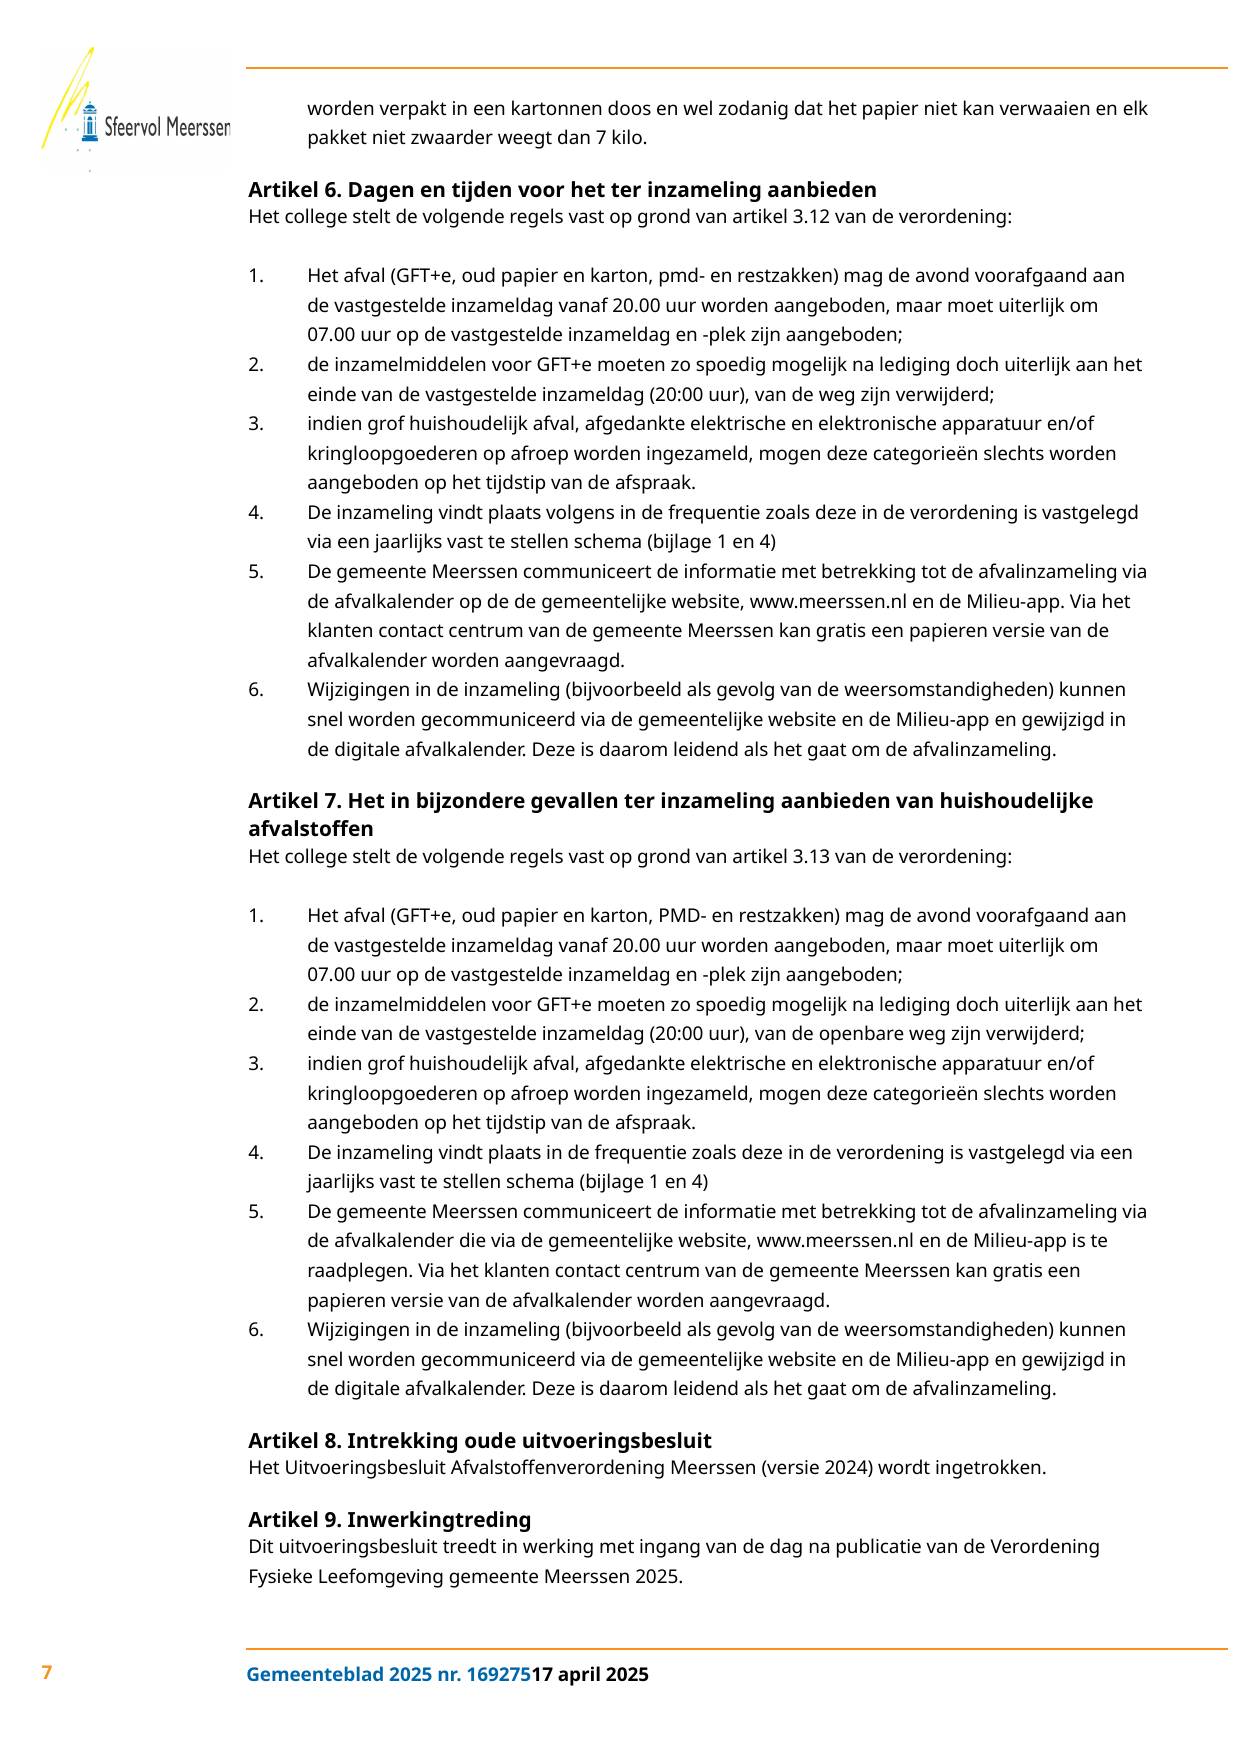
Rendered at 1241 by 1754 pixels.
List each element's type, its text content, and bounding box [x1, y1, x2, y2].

list Het afval (GFT+e, oud papier en karton, pmd- en restzakken) mag de avond voorafgaand aan de vastgestelde inzameldag vanaf 20.00 uur worden aangeboden, maar moet uiterlijk om 07.00 uur op de vastgestelde inzameldag en -plek zijn aangeboden; [248, 262, 1152, 347]
text Dit uitvoeringsbesluit treedt in werking met ingang van de dag na publicatie van de Verordening Fysieke Leefomgeving gemeente Meerssen 2025. [248, 1533, 1152, 1588]
list De inzameling vindt plaats volgens in de frequentie zoals deze in de verordening is vastgelegd via een jaarlijks vast te stellen schema (bijlage 1 en 4) [248, 499, 1152, 554]
list de inzamelmiddelen voor GFT+e moeten zo spoedig mogelijk na lediging doch uiterlijk aan het einde van de vastgestelde inzameldag (20:00 uur), van de weg zijn verwijderd; [248, 351, 1152, 406]
list De gemeente Meerssen communiceert de informatie met betrekking tot de afvalinzameling via de afvalkalender op de de gemeentelijke website, www.meerssen.nl en de Milieu-app. Via het klanten contact centrum van de gemeente Meerssen kan gratis een papieren versie van de afvalkalender worden aangevraagd. [248, 558, 1152, 673]
text Het college stelt de volgende regels vast op grond van artikel 3.12 van de verordening: [248, 203, 1152, 229]
text Artikel 6. Dagen en tijden voor het ter inzameling aanbieden [248, 175, 1152, 203]
list De gemeente Meerssen communiceert de informatie met betrekking tot de afvalinzameling via de afvalkalender die via de gemeentelijke website, www.meerssen.nl en de Milieu-app is te raadplegen. Via het klanten contact centrum van de gemeente Meerssen kan gratis een papieren versie van de afvalkalender worden aangevraagd. [248, 1198, 1152, 1312]
picture [41, 47, 231, 172]
list Het afval (GFT+e, oud papier en karton, PMD- en restzakken) mag de avond voorafgaand aan de vastgestelde inzameldag vanaf 20.00 uur worden aangeboden, maar moet uiterlijk om 07.00 uur op de vastgestelde inzameldag en -plek zijn aangeboden; [248, 902, 1152, 987]
list de inzamelmiddelen voor GFT+e moeten zo spoedig mogelijk na lediging doch uiterlijk aan het einde van de vastgestelde inzameldag (20:00 uur), van de openbare weg zijn verwijderd; [248, 991, 1152, 1046]
list De inzameling vindt plaats in de frequentie zoals deze in de verordening is vastgelegd via een jaarlijks vast te stellen schema (bijlage 1 en 4) [248, 1139, 1152, 1194]
list Wijzigingen in de inzameling (bijvoorbeeld als gevolg van de weersomstandigheden) kunnen snel worden gecommuniceerd via de gemeentelijke website en de Milieu-app en gewijzigd in de digitale afvalkalender. Deze is daarom leidend als het gaat om de afvalinzameling. [248, 1316, 1152, 1401]
list indien grof huishoudelijk afval, afgedankte elektrische en elektronische apparatuur en/of kringloopgoederen op afroep worden ingezameld, mogen deze categorieën slechts worden aangeboden op het tijdstip van de afspraak. [248, 410, 1152, 495]
list worden verpakt in een kartonnen doos en wel zodanig dat het papier niet kan verwaaien en elk pakket niet zwaarder weegt dan 7 kilo. [248, 95, 1152, 150]
text Artikel 8. Intrekking oude uitvoeringsbesluit [248, 1426, 1152, 1454]
text Het Uitvoeringsbesluit Afvalstoffenverordening Meerssen (versie 2024) wordt ingetrokken. [248, 1454, 1152, 1480]
text Het college stelt de volgende regels vast op grond van artikel 3.13 van de verordening: [248, 843, 1152, 869]
list Wijzigingen in de inzameling (bijvoorbeeld als gevolg van de weersomstandigheden) kunnen snel worden gecommuniceerd via de gemeentelijke website en de Milieu-app en gewijzigd in de digitale afvalkalender. Deze is daarom leidend als het gaat om de afvalinzameling. [248, 677, 1152, 761]
list indien grof huishoudelijk afval, afgedankte elektrische en elektronische apparatuur en/of kringloopgoederen op afroep worden ingezameld, mogen deze categorieën slechts worden aangeboden op het tijdstip van de afspraak. [248, 1050, 1152, 1135]
text Artikel 7. Het in bijzondere gevallen ter inzameling aanbieden van huishoudelijke afvalstoffen [248, 786, 1152, 843]
text Artikel 9. Inwerkingtreding [248, 1505, 1152, 1533]
